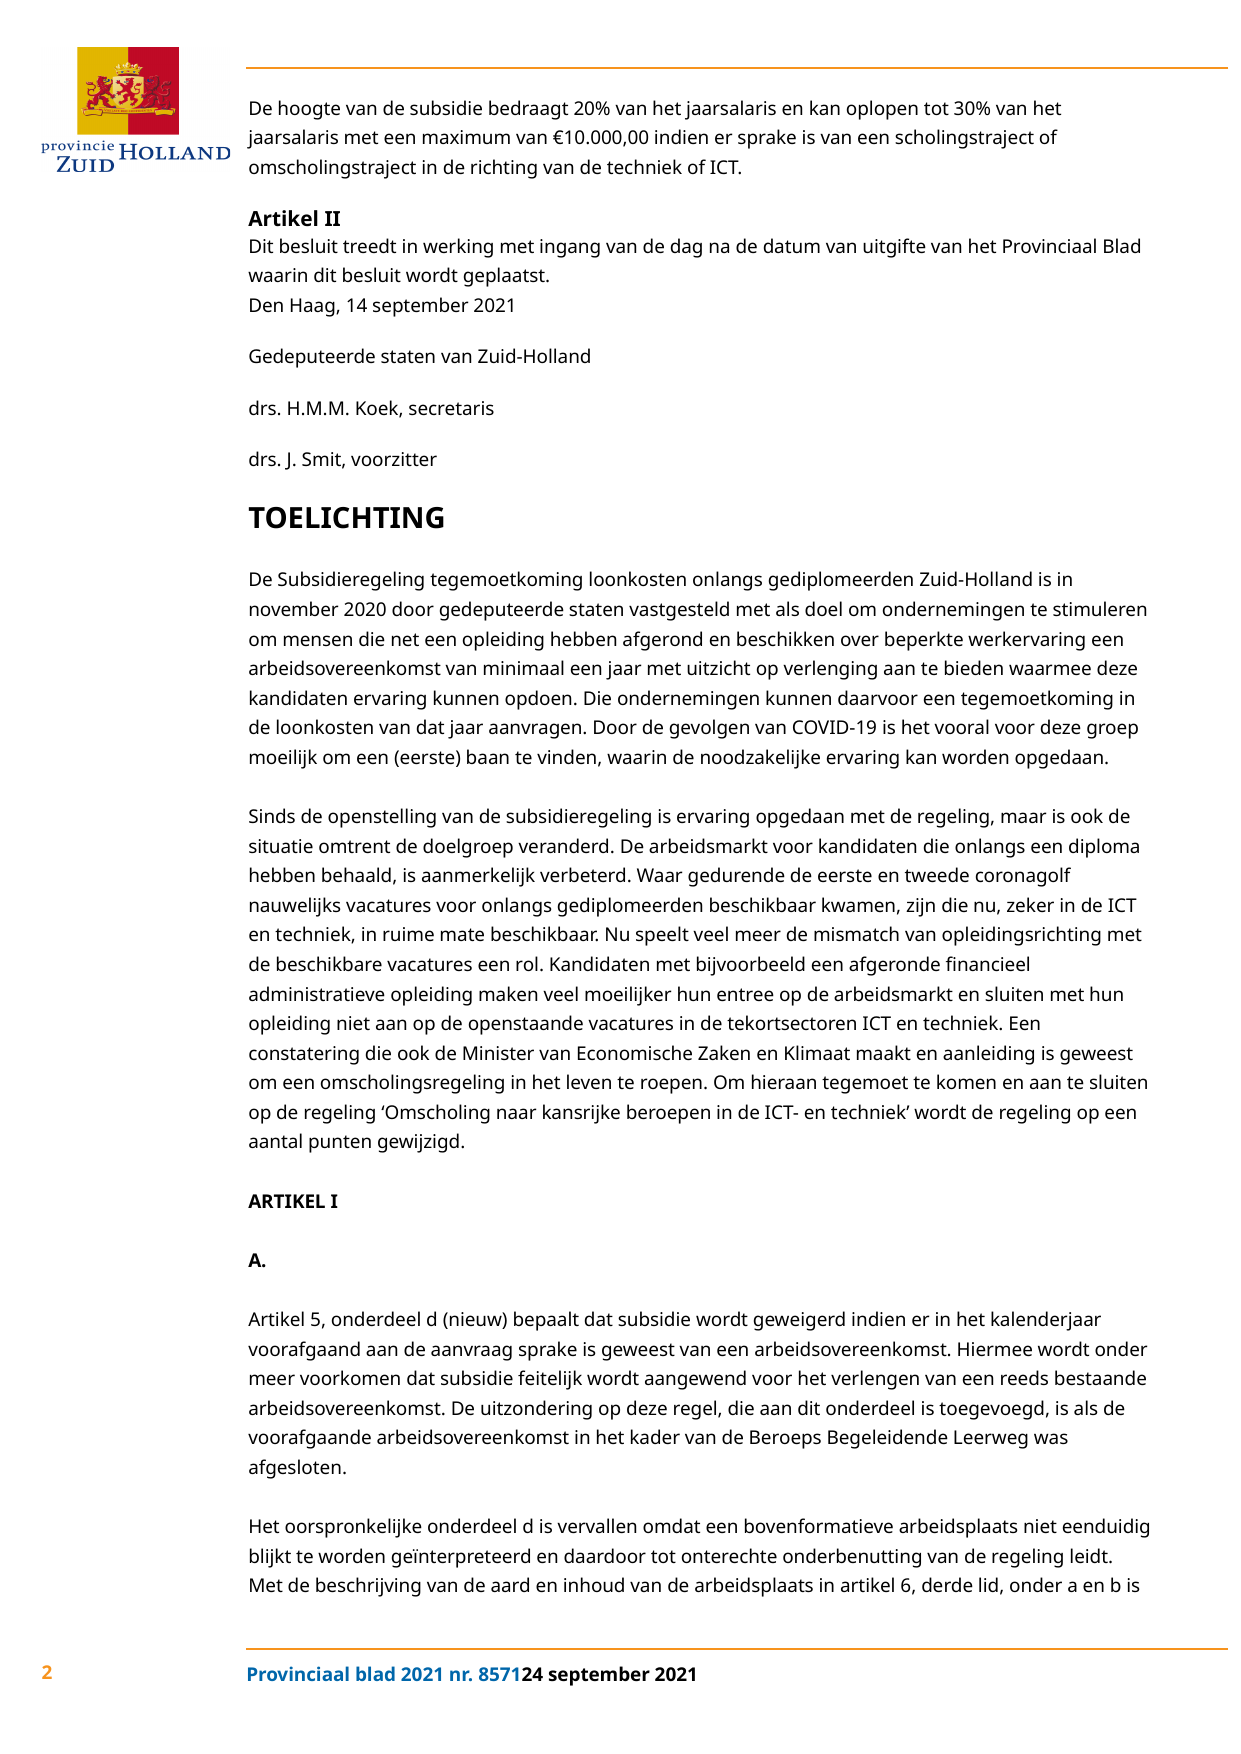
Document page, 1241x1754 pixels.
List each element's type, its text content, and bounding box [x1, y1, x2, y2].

text De Subsidieregeling tegemoetkoming loonkosten onlangs gediplomeerden Zuid-Holland is in november 2020 door gedeputeerde staten vastgesteld met als doel om ondernemingen te stimuleren om mensen die net een opleiding hebben afgerond en beschikken over beperkte werkervaring een arbeidsovereenkomst van minimaal een jaar met uitzicht op verlenging aan te bieden waarmee deze kandidaten ervaring kunnen opdoen. Die ondernemingen kunnen daarvoor een tegemoetkoming in de loonkosten van dat jaar aanvragen. Door de gevolgen van COVID-19 is het vooral voor deze groep moeilijk om een (eerste) baan te vinden, waarin de noodzakelijke ervaring kan worden opgedaan. [248, 567, 1152, 770]
text drs. J. Smit, voorzitter [248, 446, 1152, 472]
text Den Haag, 14 september 2021 [248, 292, 1152, 318]
text ARTIKEL I [248, 1188, 1152, 1214]
text De hoogte van de subsidie bedraagt 20% van het jaarsalaris en kan oplopen tot 30% van het jaarsalaris met een maximum van €10.000,00 indien er sprake is van een scholingstraject of omscholingstraject in de richting van de techniek of ICT. [248, 95, 1152, 180]
picture [41, 47, 231, 172]
text Sinds de openstelling van de subsidieregeling is ervaring opgedaan met de regeling, maar is ook de situatie omtrent de doelgroep veranderd. De arbeidsmarkt voor kandidaten die onlangs een diploma hebben behaald, is aanmerkelijk verbeterd. Waar gedurende de eerste en tweede coronagolf nauwelijks vacatures voor onlangs gediplomeerden beschikbaar kwamen, zijn die nu, zeker in de ICT en techniek, in ruime mate beschikbaar. Nu speelt veel meer de mismatch van opleidingsrichting met de beschikbare vacatures een rol. Kandidaten met bijvoorbeeld een afgeronde financieel administratieve opleiding maken veel moeilijker hun entree op de arbeidsmarkt en sluiten met hun opleiding niet aan op de openstaande vacatures in de tekortsectoren ICT en techniek. Een constatering die ook de Minister van Economische Zaken en Klimaat maakt en aanleiding is geweest om een omscholingsregeling in het leven te roepen. Om hieraan tegemoet te komen en aan te sluiten op de regeling ‘Omscholing naar kansrijke beroepen in de ICT- en techniek’ wordt de regeling op een aantal punten gewijzigd. [248, 803, 1152, 1154]
text Gedeputeerde staten van Zuid-Holland [248, 343, 1152, 369]
text Het oorspronkelijke onderdeel d is vervallen omdat een bovenformatieve arbeidsplaats niet eenduidig blijkt te worden geïnterpreteerd en daardoor tot onterechte onderbenutting van de regeling leidt. Met de beschrijving van de aard en inhoud van de arbeidsplaats in artikel 6, derde lid, onder a en b is [248, 1513, 1152, 1598]
text Artikel II [248, 204, 1152, 233]
text Artikel 5, onderdeel d (nieuw) bepaalt dat subsidie wordt geweigerd indien er in het kalenderjaar voorafgaand aan de aanvraag sprake is geweest van een arbeidsovereenkomst. Hiermee wordt onder meer voorkomen dat subsidie feitelijk wordt aangewend voor het verlengen van een reeds bestaande arbeidsovereenkomst. De uitzondering op deze regel, die aan dit onderdeel is toegevoegd, is als de voorafgaande arbeidsovereenkomst in het kader van de Beroeps Begeleidende Leerweg was afgesloten. [248, 1306, 1152, 1480]
text A. [248, 1247, 1152, 1273]
text TOELICHTING [248, 498, 1152, 537]
text Dit besluit treedt in werking met ingang van de dag na de datum van uitgifte van het Provinciaal Blad waarin dit besluit wordt geplaatst. [248, 233, 1152, 288]
text drs. H.M.M. Koek, secretaris [248, 395, 1152, 421]
